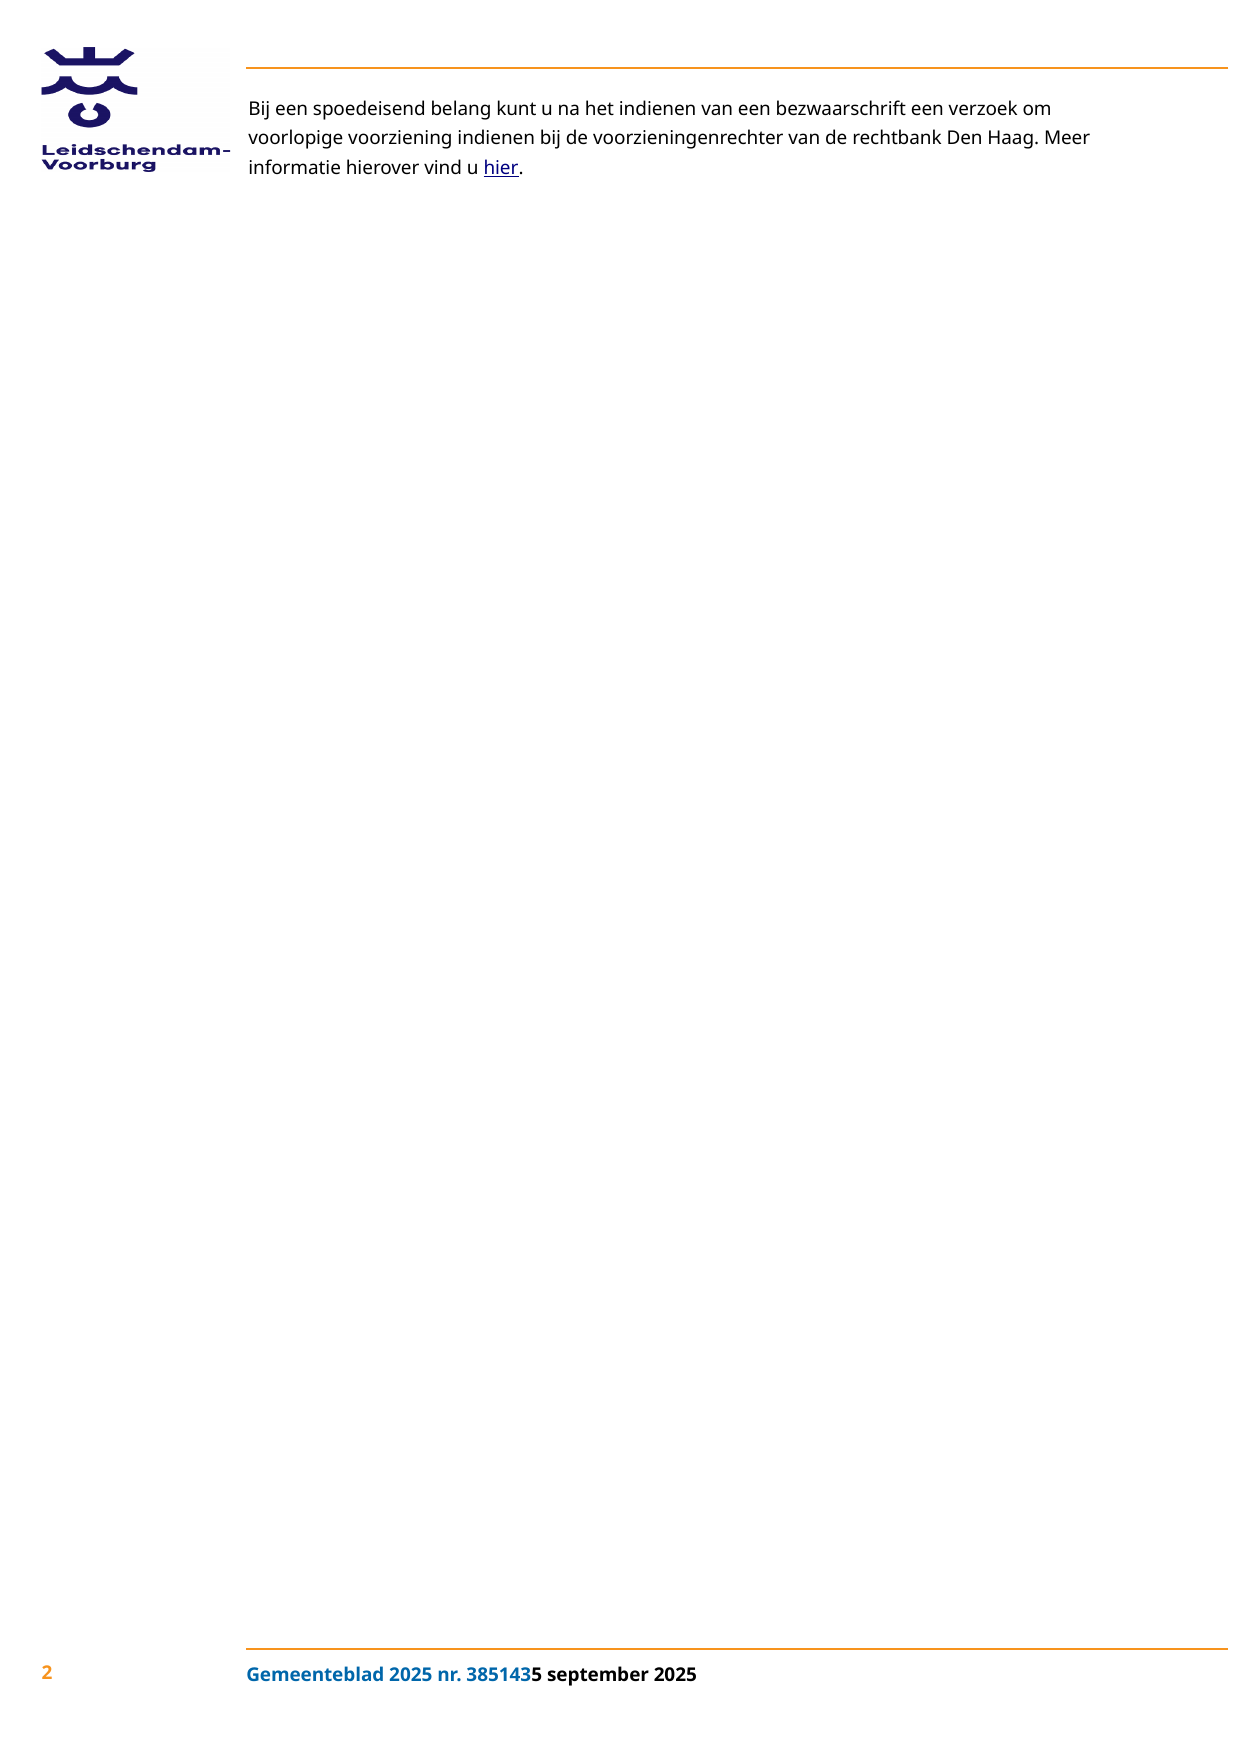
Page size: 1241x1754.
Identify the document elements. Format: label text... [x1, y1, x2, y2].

picture [41, 47, 231, 172]
text Bij een spoedeisend belang kunt u na het indienen van een bezwaarschrift een verzoek om voorlopige voorziening indienen bij de voorzieningenrechter van de rechtbank Den Haag. Meer informatie hierover vind u hier. [248, 95, 1152, 180]
